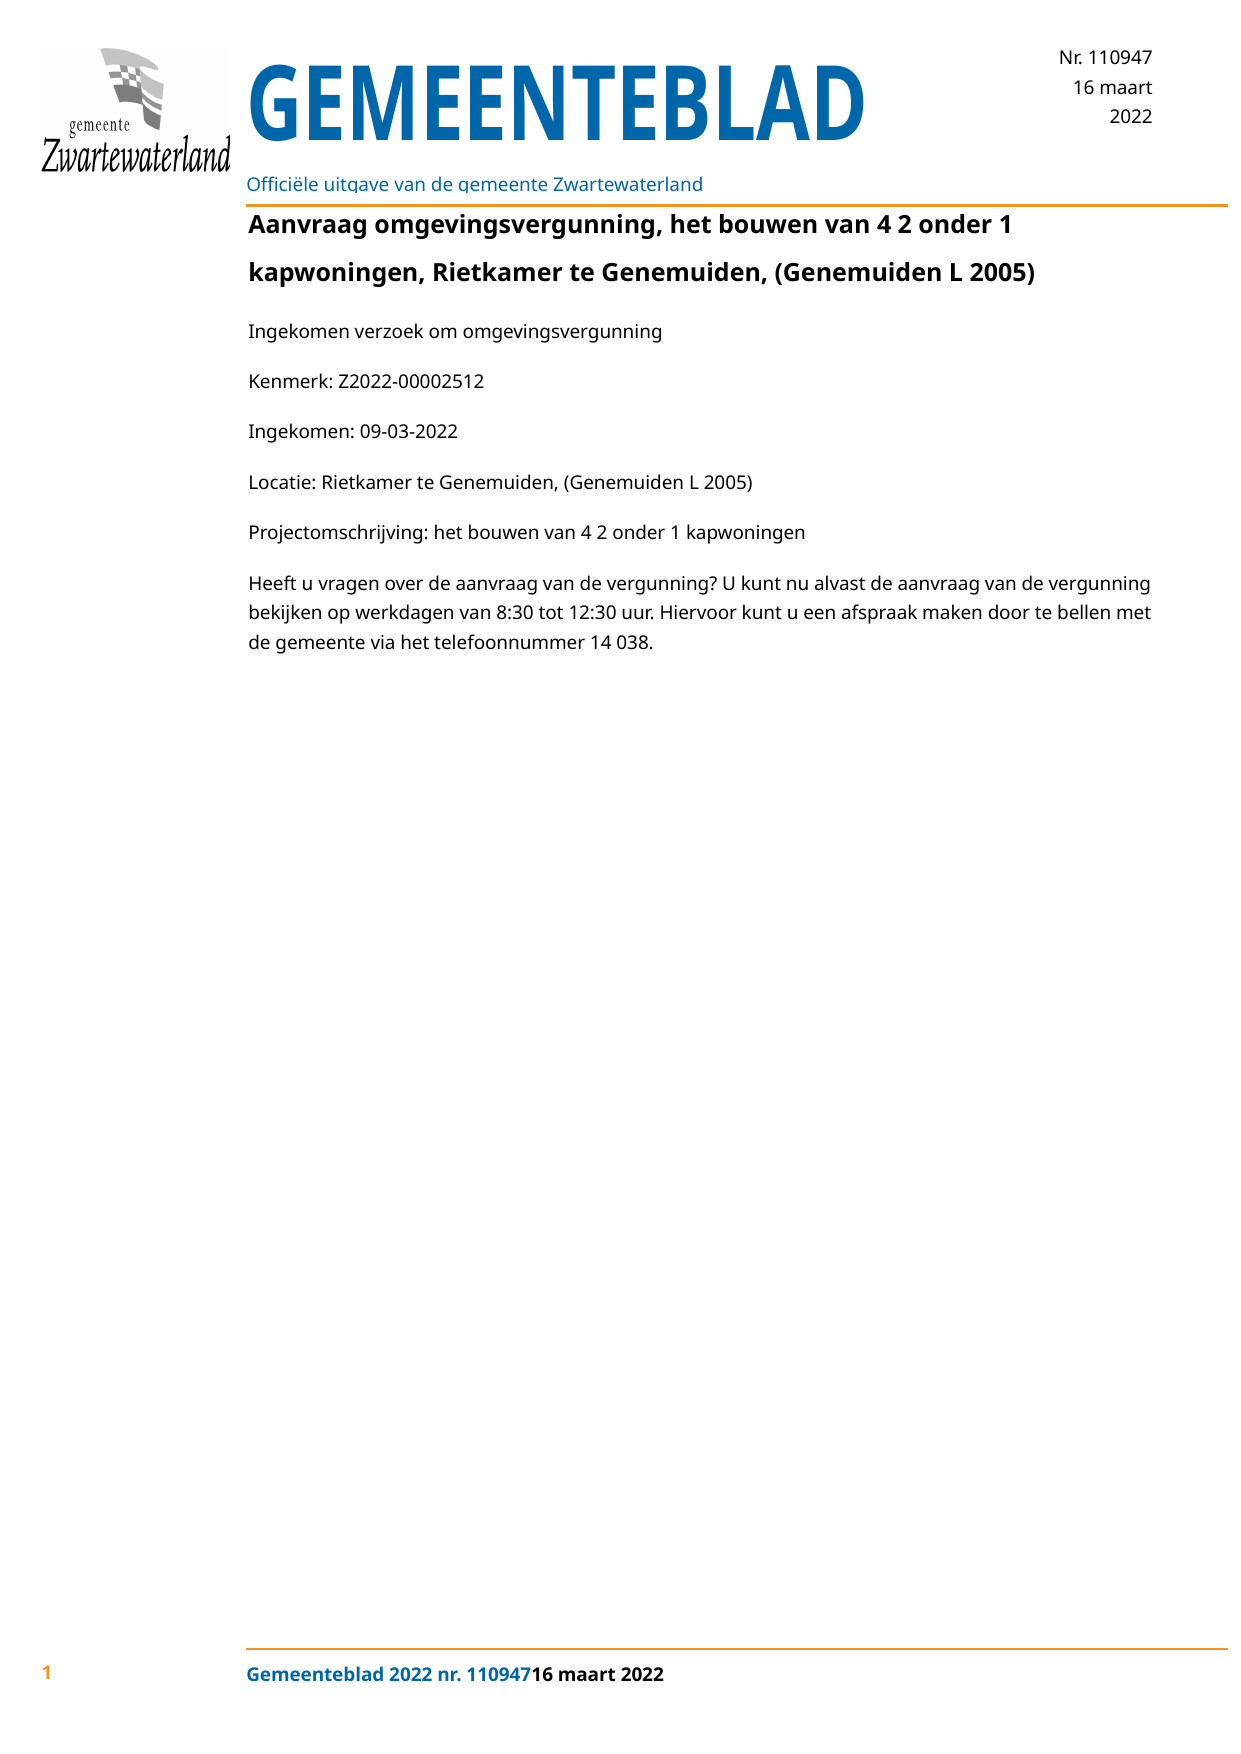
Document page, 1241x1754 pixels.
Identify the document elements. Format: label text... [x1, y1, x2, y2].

text Heeft u vragen over de aanvraag van de vergunning? U kunt nu alvast de aanvraag van de vergunning bekijken op werkdagen van 8:30 tot 12:30 uur. Hiervoor kunt u een afspraak maken door te bellen met de gemeente via het telefoonnummer 14 038. [248, 570, 1152, 655]
text Ingekomen verzoek om omgevingsvergunning [248, 318, 1152, 344]
text Aanvraag omgevingsvergunning, het bouwen van 4 2 onder 1 kapwoningen, Rietkamer te Genemuiden, (Genemuiden L 2005) [248, 207, 1152, 288]
picture [41, 47, 231, 172]
text Locatie: Rietkamer te Genemuiden, (Genemuiden L 2005) [248, 469, 1152, 495]
text Projectomschrijving: het bouwen van 4 2 onder 1 kapwoningen [248, 519, 1152, 545]
text Ingekomen: 09-03-2022 [248, 419, 1152, 444]
text Kenmerk: Z2022-00002512 [248, 368, 1152, 394]
